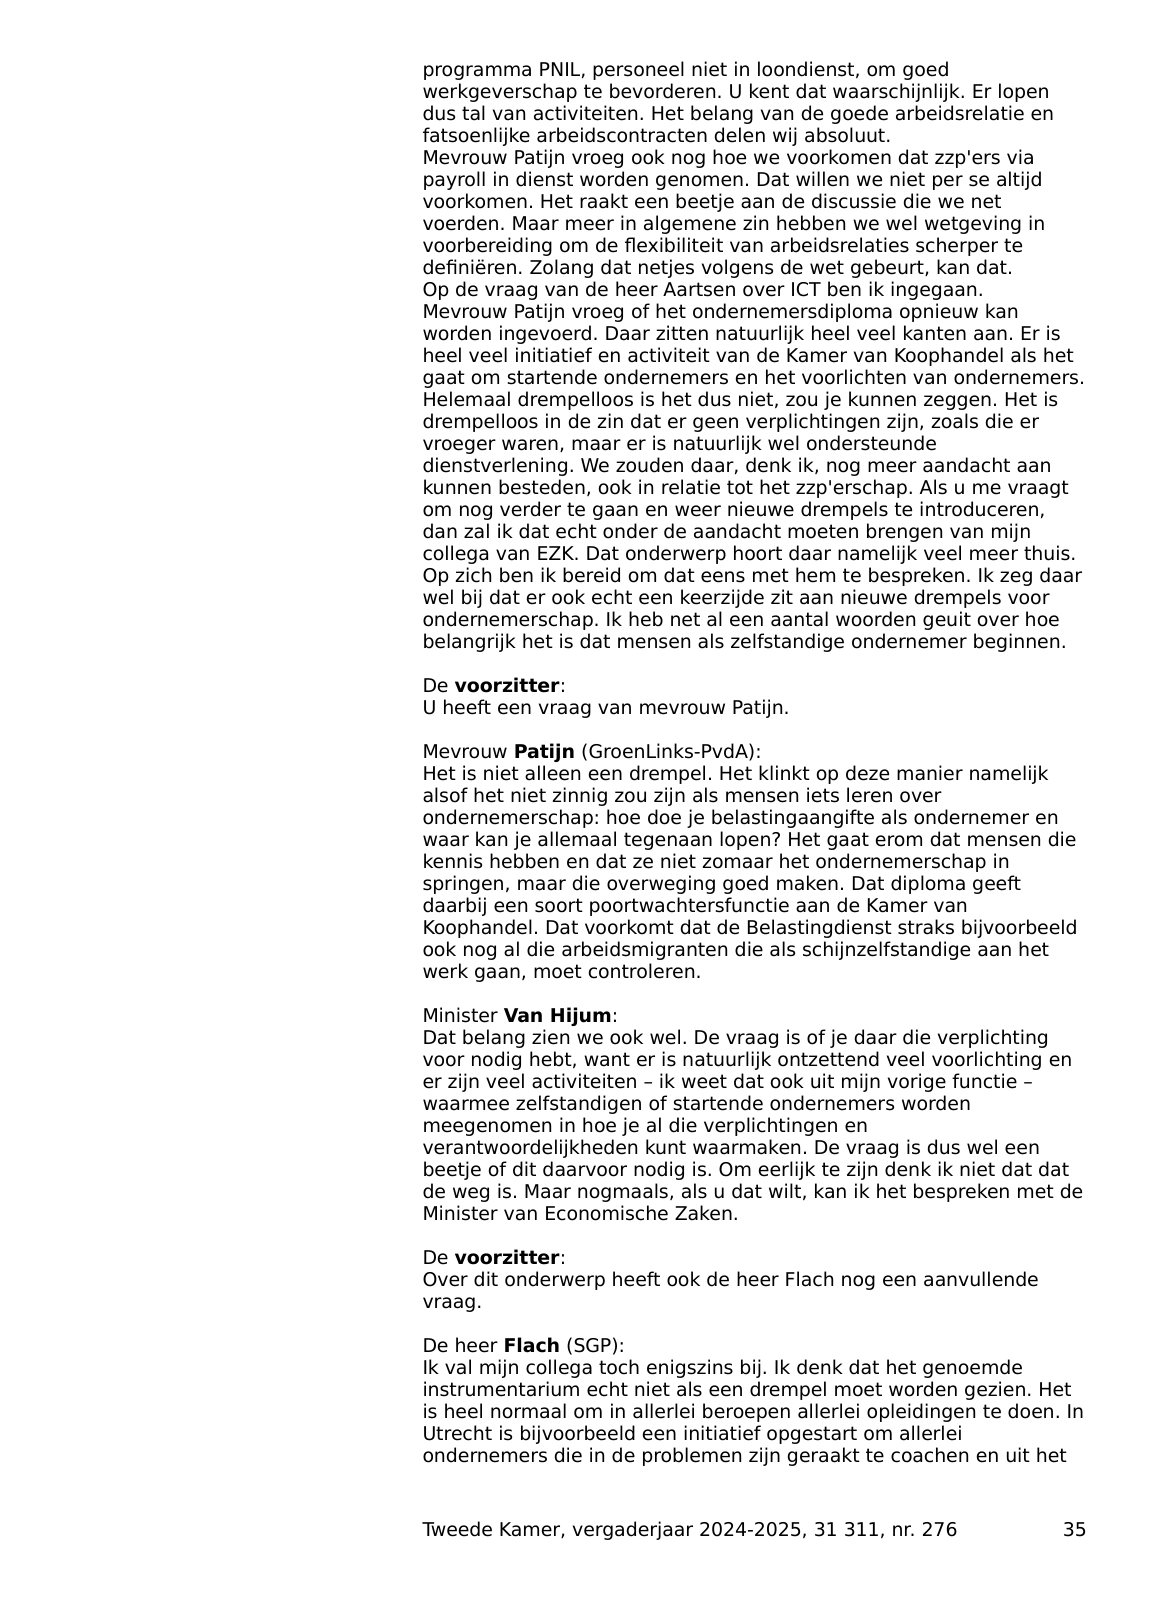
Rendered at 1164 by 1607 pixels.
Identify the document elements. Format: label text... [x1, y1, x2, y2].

text Minister Van Hijum: [422, 1005, 1087, 1027]
text De voorzitter: [422, 675, 1087, 697]
text Het is niet alleen een drempel. Het klinkt op deze manier namelijk alsof het niet zinnig zou zijn als mensen iets leren over ondernemerschap: hoe doe je belastingaangifte als ondernemer en waar kan je allemaal tegenaan lopen? Het gaat erom dat mensen die kennis hebben en dat ze niet zomaar het ondernemerschap in springen, maar die overweging goed maken. Dat diploma geeft daarbij een soort poortwachtersfunctie aan de Kamer van Koophandel. Dat voorkomt dat de Belastingdienst straks bijvoorbeeld ook nog al die arbeidsmigranten die als schijnzelfstandige aan het werk gaan, moet controleren. [422, 763, 1087, 983]
text Over dit onderwerp heeft ook de heer Flach nog een aanvullende vraag. [422, 1269, 1087, 1313]
text U heeft een vraag van mevrouw Patijn. [422, 697, 1087, 719]
text programma PNIL, personeel niet in loondienst, om goed werkgeverschap te bevorderen. U kent dat waarschijnlijk. Er lopen dus tal van activiteiten. Het belang van de goede arbeidsrelatie en fatsoenlijke arbeidscontracten delen wij absoluut. [422, 59, 1087, 147]
text Mevrouw Patijn vroeg of het ondernemersdiploma opnieuw kan worden ingevoerd. Daar zitten natuurlijk heel veel kanten aan. Er is heel veel initiatief en activiteit van de Kamer van Koophandel als het gaat om startende ondernemers en het voorlichten van ondernemers. Helemaal drempelloos is het dus niet, zou je kunnen zeggen. Het is drempelloos in de zin dat er geen verplichtingen zijn, zoals die er vroeger waren, maar er is natuurlijk wel ondersteunde dienstverlening. We zouden daar, denk ik, nog meer aandacht aan kunnen besteden, ook in relatie tot het zzp'erschap. Als u me vraagt om nog verder te gaan en weer nieuwe drempels te introduceren, dan zal ik dat echt onder de aandacht moeten brengen van mijn collega van EZK. Dat onderwerp hoort daar namelijk veel meer thuis. Op zich ben ik bereid om dat eens met hem te bespreken. Ik zeg daar wel bij dat er ook echt een keerzijde zit aan nieuwe drempels voor ondernemerschap. Ik heb net al een aantal woorden geuit over hoe belangrijk het is dat mensen als zelfstandige ondernemer beginnen. [422, 301, 1087, 652]
text De heer Flach (SGP): [422, 1335, 1087, 1357]
text De voorzitter: [422, 1247, 1087, 1269]
text Mevrouw Patijn (GroenLinks-PvdA): [422, 741, 1087, 763]
text Dat belang zien we ook wel. De vraag is of je daar die verplichting voor nodig hebt, want er is natuurlijk ontzettend veel voorlichting en er zijn veel activiteiten – ik weet dat ook uit mijn vorige functie – waarmee zelfstandigen of startende ondernemers worden meegenomen in hoe je al die verplichtingen en verantwoordelijkheden kunt waarmaken. De vraag is dus wel een beetje of dit daarvoor nodig is. Om eerlijk te zijn denk ik niet dat dat de weg is. Maar nogmaals, als u dat wilt, kan ik het bespreken met de Minister van Economische Zaken. [422, 1027, 1087, 1224]
text Mevrouw Patijn vroeg ook nog hoe we voorkomen dat zzp'ers via payroll in dienst worden genomen. Dat willen we niet per se altijd voorkomen. Het raakt een beetje aan de discussie die we net voerden. Maar meer in algemene zin hebben we wel wetgeving in voorbereiding om de flexibiliteit van arbeidsrelaties scherper te definiëren. Zolang dat netjes volgens de wet gebeurt, kan dat. [422, 147, 1087, 279]
text Op de vraag van de heer Aartsen over ICT ben ik ingegaan. [422, 279, 1087, 301]
text Ik val mijn collega toch enigszins bij. Ik denk dat het genoemde instrumentarium echt niet als een drempel moet worden gezien. Het is heel normaal om in allerlei beroepen allerlei opleidingen te doen. In Utrecht is bijvoorbeeld een initiatief opgestart om allerlei ondernemers die in de problemen zijn geraakt te coachen en uit het [422, 1357, 1087, 1467]
